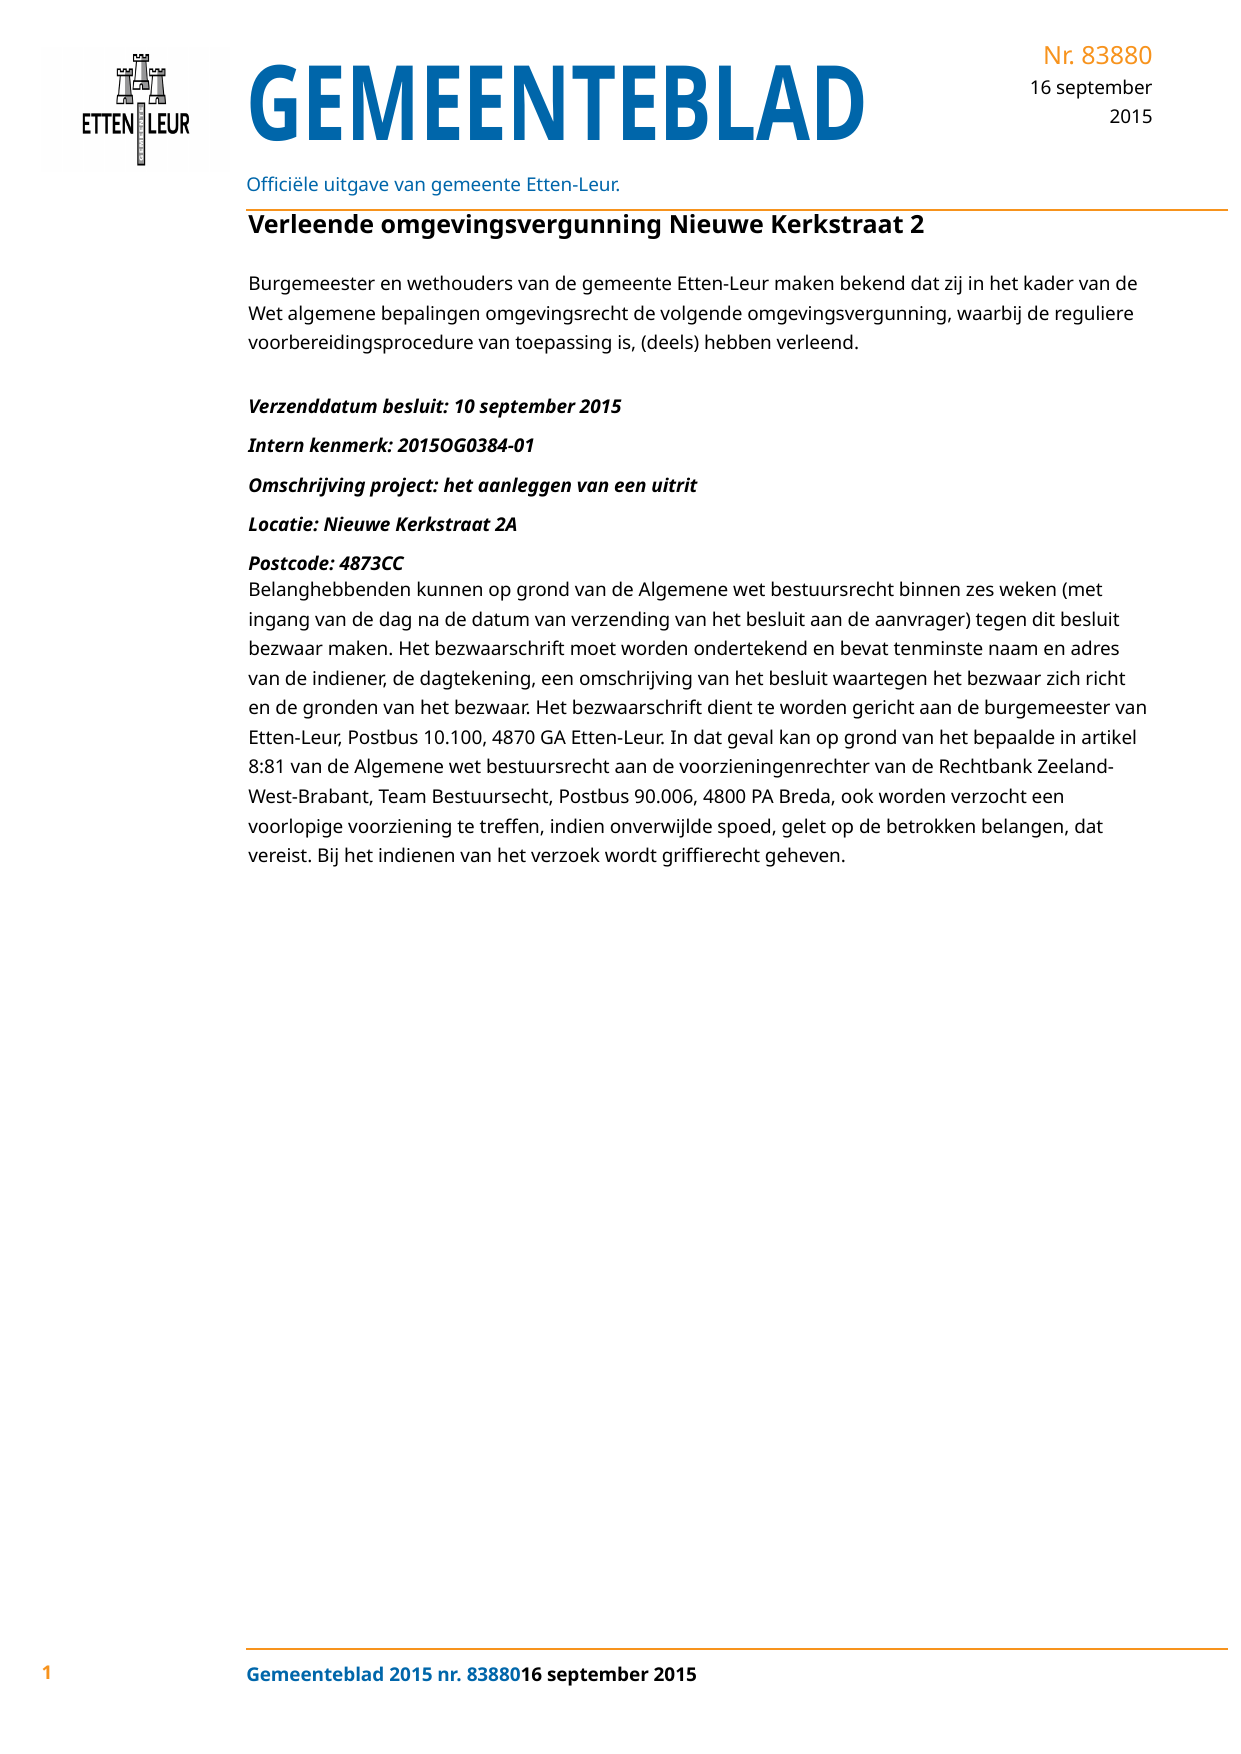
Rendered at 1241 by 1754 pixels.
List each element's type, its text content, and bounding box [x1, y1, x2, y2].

text Intern kenmerk: 2015OG0384-01 [248, 433, 1152, 458]
text Belanghebbenden kunnen op grond van de Algemene wet bestuursrecht binnen zes weken (met ingang van de dag na de datum van verzending van het besluit aan de aanvrager) tegen dit besluit bezwaar maken. Het bezwaarschrift moet worden ondertekend en bevat tenminste naam en adres van de indiener, de dagtekening, een omschrijving van het besluit waartegen het bezwaar zich richt en de gronden van het bezwaar. Het bezwaarschrift dient te worden gericht aan de burgemeester van Etten-Leur, Postbus 10.100, 4870 GA Etten-Leur. In dat geval kan op grond van het bepaalde in artikel 8:81 van de Algemene wet bestuursrecht aan de voorzieningenrechter van de Rechtbank Zeeland-West-Brabant, Team Bestuursecht, Postbus 90.006, 4800 PA Breda, ook worden verzocht een voorlopige voorziening te treffen, indien onverwijlde spoed, gelet op de betrokken belangen, dat vereist. Bij het indienen van het verzoek wordt griffierecht geheven. [248, 576, 1152, 868]
picture [41, 47, 231, 172]
text Postcode: 4873CC [248, 551, 1152, 576]
text Burgemeester en wethouders van de gemeente Etten-Leur maken bekend dat zij in het kader van de Wet algemene bepalingen omgevingsrecht de volgende omgevingsvergunning, waarbij de reguliere voorbereidingsprocedure van toepassing is, (deels) hebben verleend. [248, 270, 1152, 355]
text Verzenddatum besluit: 10 september 2015 [248, 393, 1152, 419]
text Verleende omgevingsvergunning Nieuwe Kerkstraat 2 [248, 211, 1152, 241]
text Omschrijving project: het aanleggen van een uitrit [248, 472, 1152, 498]
text Locatie: Nieuwe Kerkstraat 2A [248, 511, 1152, 537]
